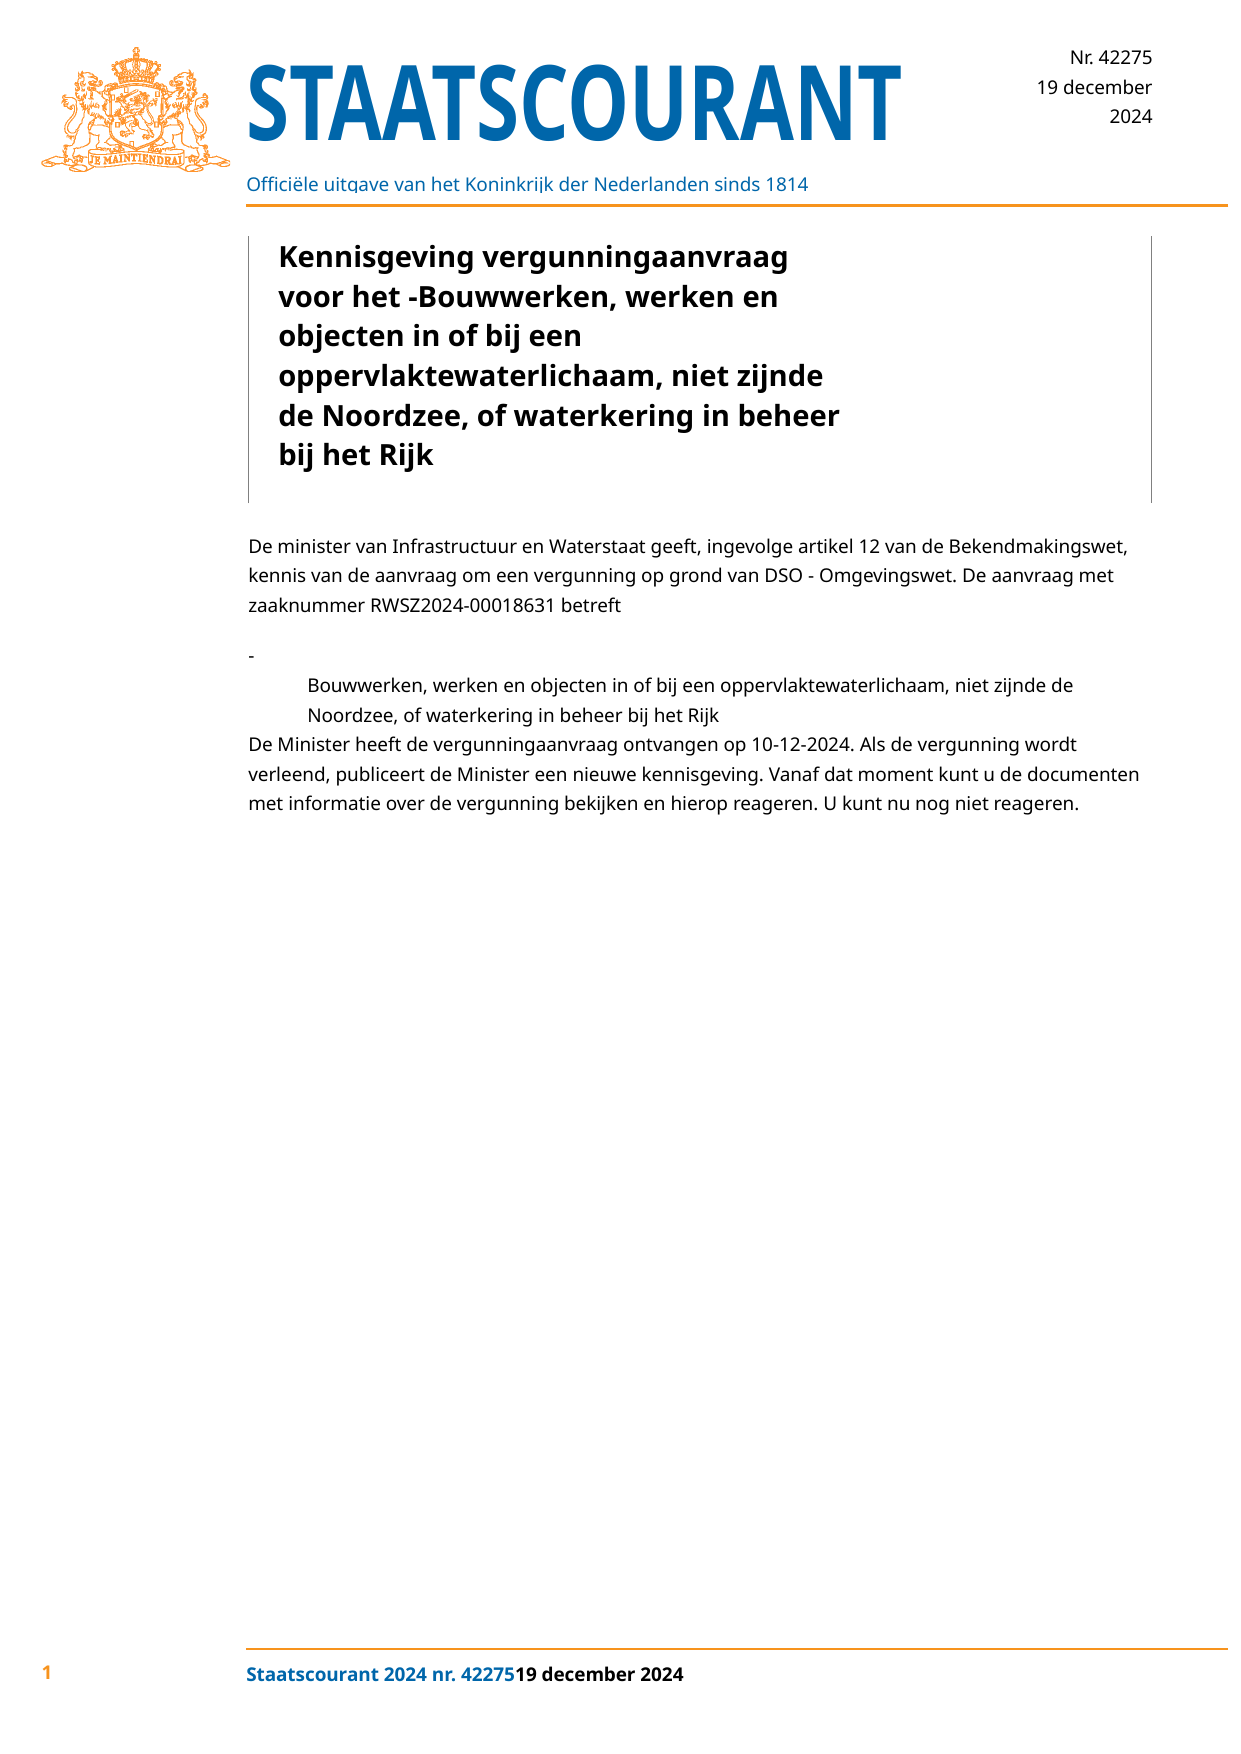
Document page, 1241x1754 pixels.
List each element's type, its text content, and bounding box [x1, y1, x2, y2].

list Bouwwerken, werken en objecten in of bij een oppervlaktewaterlichaam, niet zijnde de Noordzee, of waterkering in beheer bij het Rijk [248, 672, 1152, 727]
text De minister van Infrastructuur en Waterstaat geeft, ingevolge artikel 12 van de Bekendmakingswet, kennis van de aanvraag om een vergunning op grond van DSO - Omgevingswet. De aanvraag met zaaknummer RWSZ2024-00018631 betreft [248, 533, 1152, 618]
picture [41, 47, 231, 172]
table_header [850, 236, 912, 413]
table_header Kennisgeving vergunningaanvraag voor het -Bouwwerken, werken en objecten in of bij een oppervlaktewaterlichaam, niet zijnde de Noordzee, of waterkering in beheer bij het Rijk [249, 236, 850, 503]
text De Minister heeft de vergunningaanvraag ontvangen op 10-12-2024. Als de vergunning wordt verleend, publiceert de Minister een nieuwe kennisgeving. Vanaf dat moment kunt u de documenten met informatie over de vergunning bekijken en hierop reageren. U kunt nu nog niet reageren. [248, 731, 1152, 816]
table_header [850, 414, 1151, 503]
table_header [1090, 236, 1151, 413]
picture [912, 236, 1090, 414]
